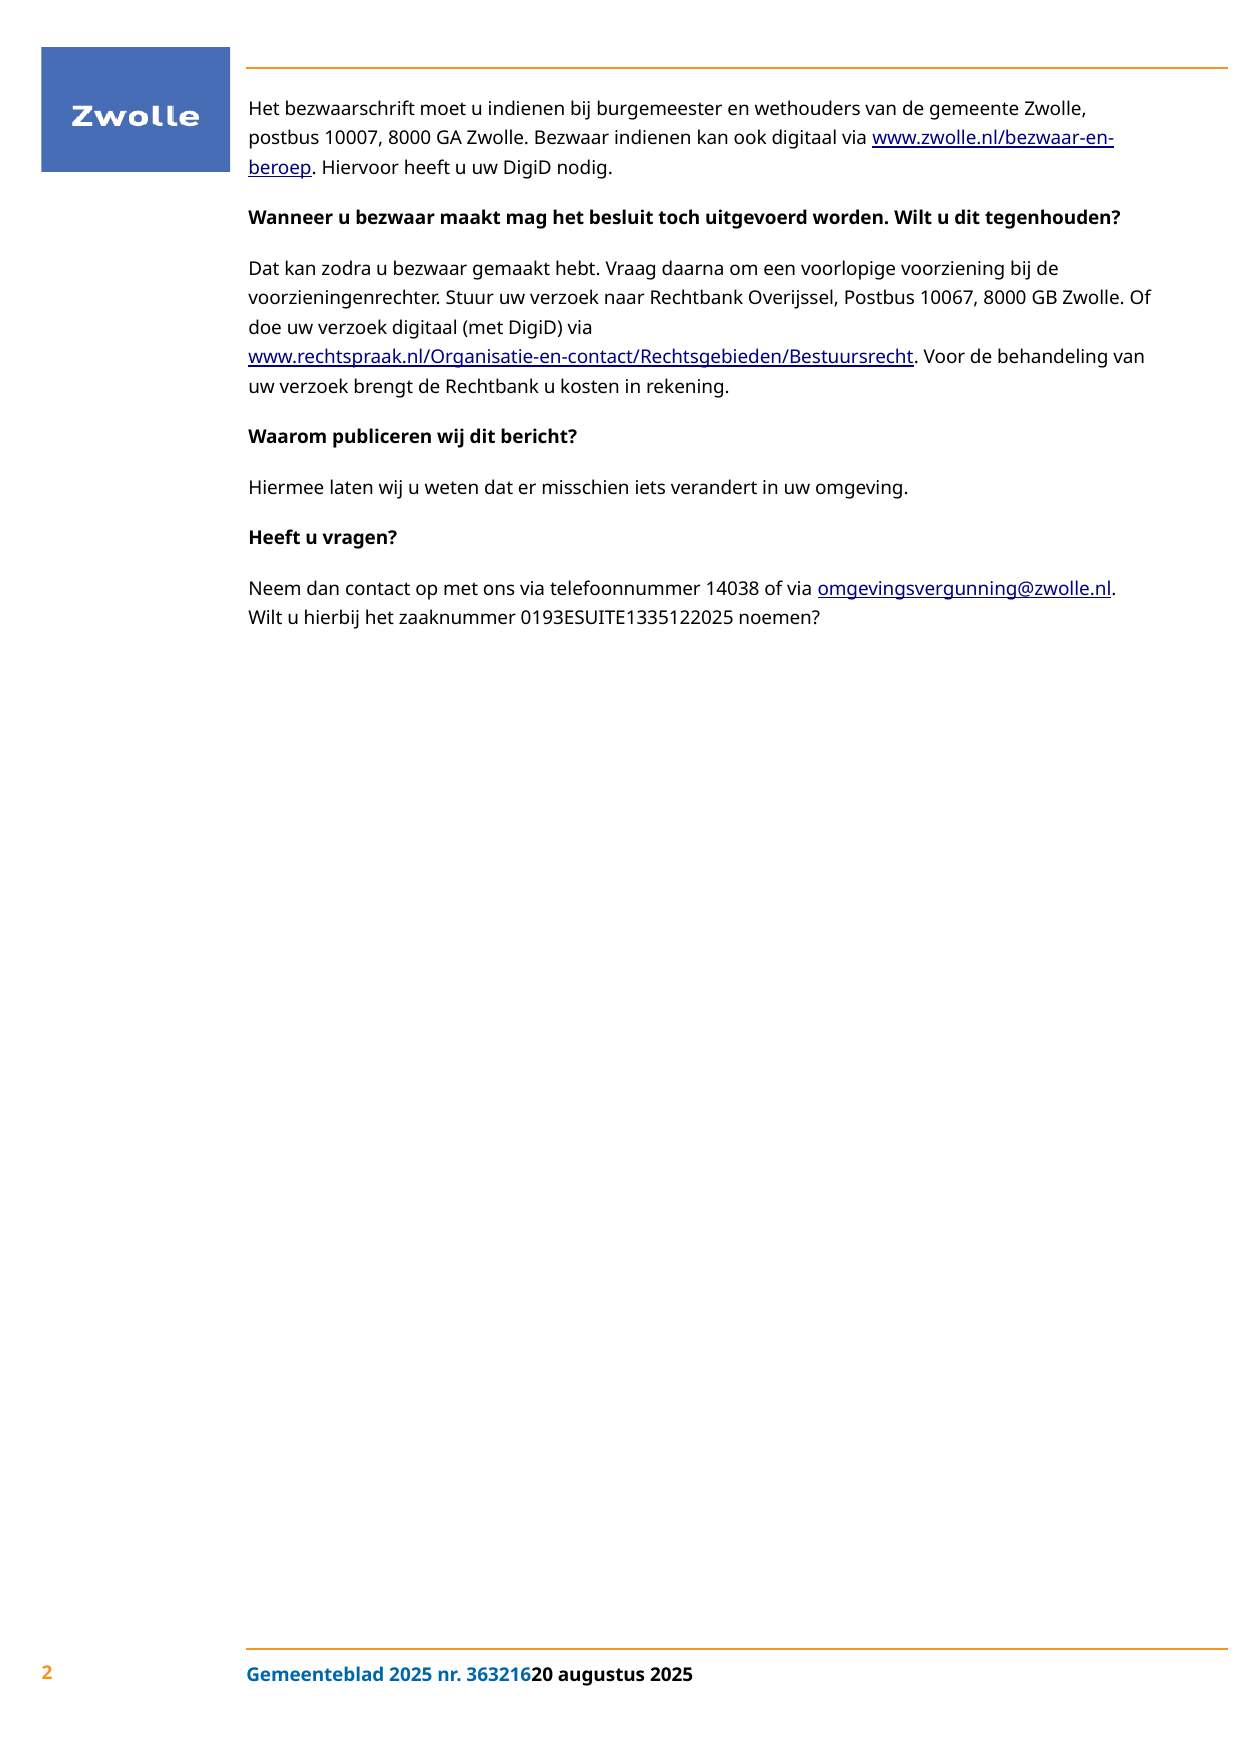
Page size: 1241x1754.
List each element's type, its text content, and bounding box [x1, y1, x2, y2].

picture [41, 47, 231, 172]
text Het bezwaarschrift moet u indienen bij burgemeester en wethouders van de gemeente Zwolle, postbus 10007, 8000 GA Zwolle. Bezwaar indienen kan ook digitaal via www.zwolle.nl/bezwaar-en-beroep. Hiervoor heeft u uw DigiD nodig. [248, 95, 1152, 180]
text Wanneer u bezwaar maakt mag het besluit toch uitgevoerd worden. Wilt u dit tegenhouden? [248, 204, 1152, 230]
text Waarom publiceren wij dit bericht? [248, 423, 1152, 449]
text Neem dan contact op met ons via telefoonnummer 14038 of via omgevingsvergunning@zwolle.nl. Wilt u hierbij het zaaknummer 0193ESUITE1335122025 noemen? [248, 575, 1152, 630]
text Dat kan zodra u bezwaar gemaakt hebt. Vraag daarna om een voorlopige voorziening bij de voorzieningenrechter. Stuur uw verzoek naar Rechtbank Overijssel, Postbus 10067, 8000 GB Zwolle. Of doe uw verzoek digitaal (met DigiD) via www.rechtspraak.nl/Organisatie-en-contact/Rechtsgebieden/Bestuursrecht. Voor de behandeling van uw verzoek brengt de Rechtbank u kosten in rekening. [248, 255, 1152, 399]
text Heeft u vragen? [248, 524, 1152, 550]
text Hiermee laten wij u weten dat er misschien iets verandert in uw omgeving. [248, 474, 1152, 500]
